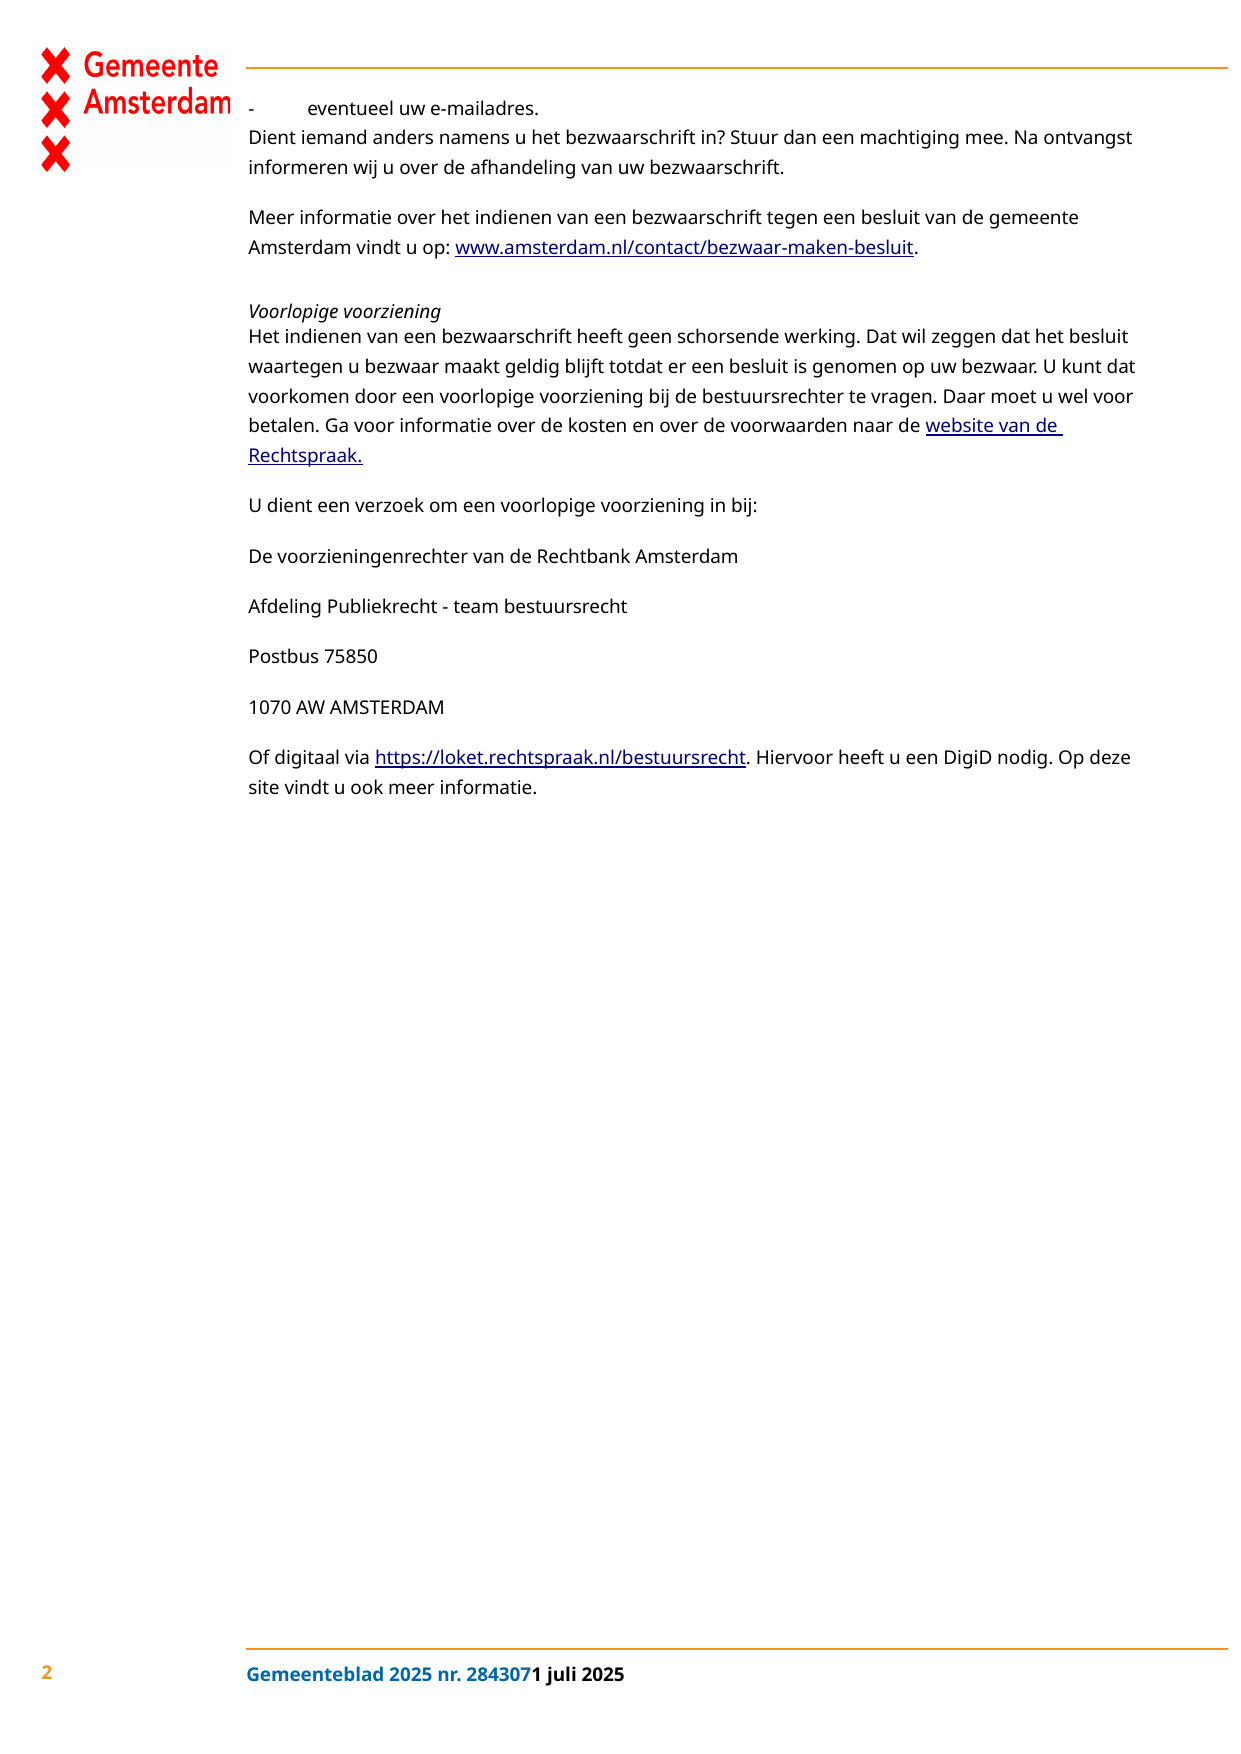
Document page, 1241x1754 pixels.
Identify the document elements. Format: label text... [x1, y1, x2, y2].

list eventueel uw e-mailadres. [248, 95, 1152, 121]
text Of digitaal via https://loket.rechtspraak.nl/bestuursrecht. Hiervoor heeft u een DigiD nodig. Op deze site vindt u ook meer informatie. [248, 744, 1152, 800]
text Afdeling Publiekrecht - team bestuursrecht [248, 593, 1152, 619]
text Postbus 75850 [248, 644, 1152, 669]
text Voorlopige voorziening [248, 298, 1152, 324]
text 1070 AW AMSTERDAM [248, 694, 1152, 720]
text De voorzieningenrechter van de Rechtbank Amsterdam [248, 543, 1152, 568]
text Dient iemand anders namens u het bezwaarschrift in? Stuur dan een machtiging mee. Na ontvangst informeren wij u over de afhandeling van uw bezwaarschrift. [248, 124, 1152, 180]
picture [41, 47, 231, 172]
text Meer informatie over het indienen van een bezwaarschrift tegen een besluit van de gemeente Amsterdam vindt u op: www.amsterdam.nl/contact/bezwaar-maken-besluit. [248, 204, 1152, 260]
text Het indienen van een bezwaarschrift heeft geen schorsende werking. Dat wil zeggen dat het besluit waartegen u bezwaar maakt geldig blijft totdat er een besluit is genomen op uw bezwaar. U kunt dat voorkomen door een voorlopige voorziening bij de bestuursrechter te vragen. Daar moet u wel voor betalen. Ga voor informatie over de kosten en over de voorwaarden naar de website van de Rechtspraak. [248, 324, 1152, 468]
text U dient een verzoek om een voorlopige voorziening in bij: [248, 492, 1152, 518]
